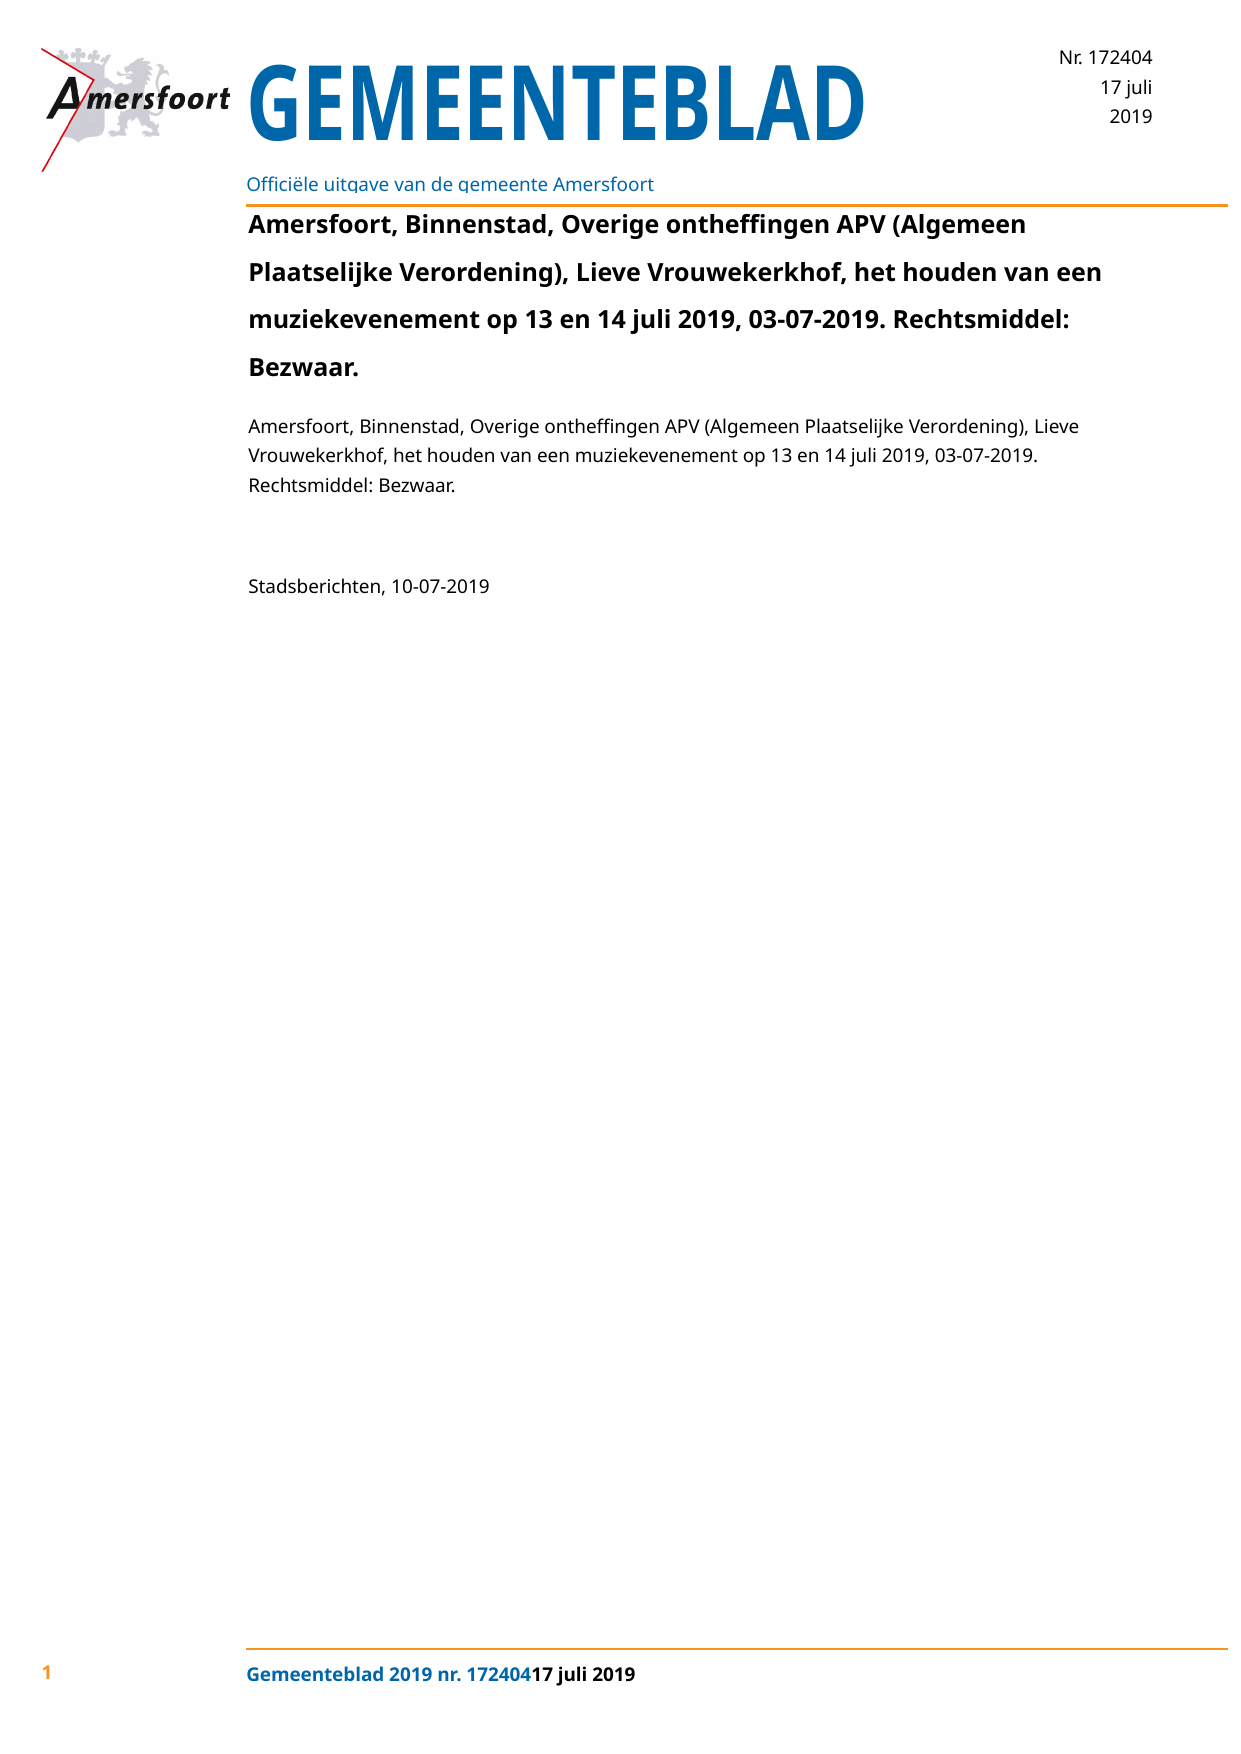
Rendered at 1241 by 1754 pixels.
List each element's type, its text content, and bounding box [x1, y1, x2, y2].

text Amersfoort, Binnenstad, Overige ontheffingen APV (Algemeen Plaatselijke Verordening), Lieve Vrouwekerkhof, het houden van een muziekevenement op 13 en 14 juli 2019, 03-07-2019. Rechtsmiddel: Bezwaar. [248, 207, 1152, 384]
text Stadsberichten, 10-07-2019 [248, 573, 1152, 599]
picture [41, 47, 231, 172]
text Amersfoort, Binnenstad, Overige ontheffingen APV (Algemeen Plaatselijke Verordening), Lieve Vrouwekerkhof, het houden van een muziekevenement op 13 en 14 juli 2019, 03-07-2019. Rechtsmiddel: Bezwaar. [248, 413, 1152, 498]
